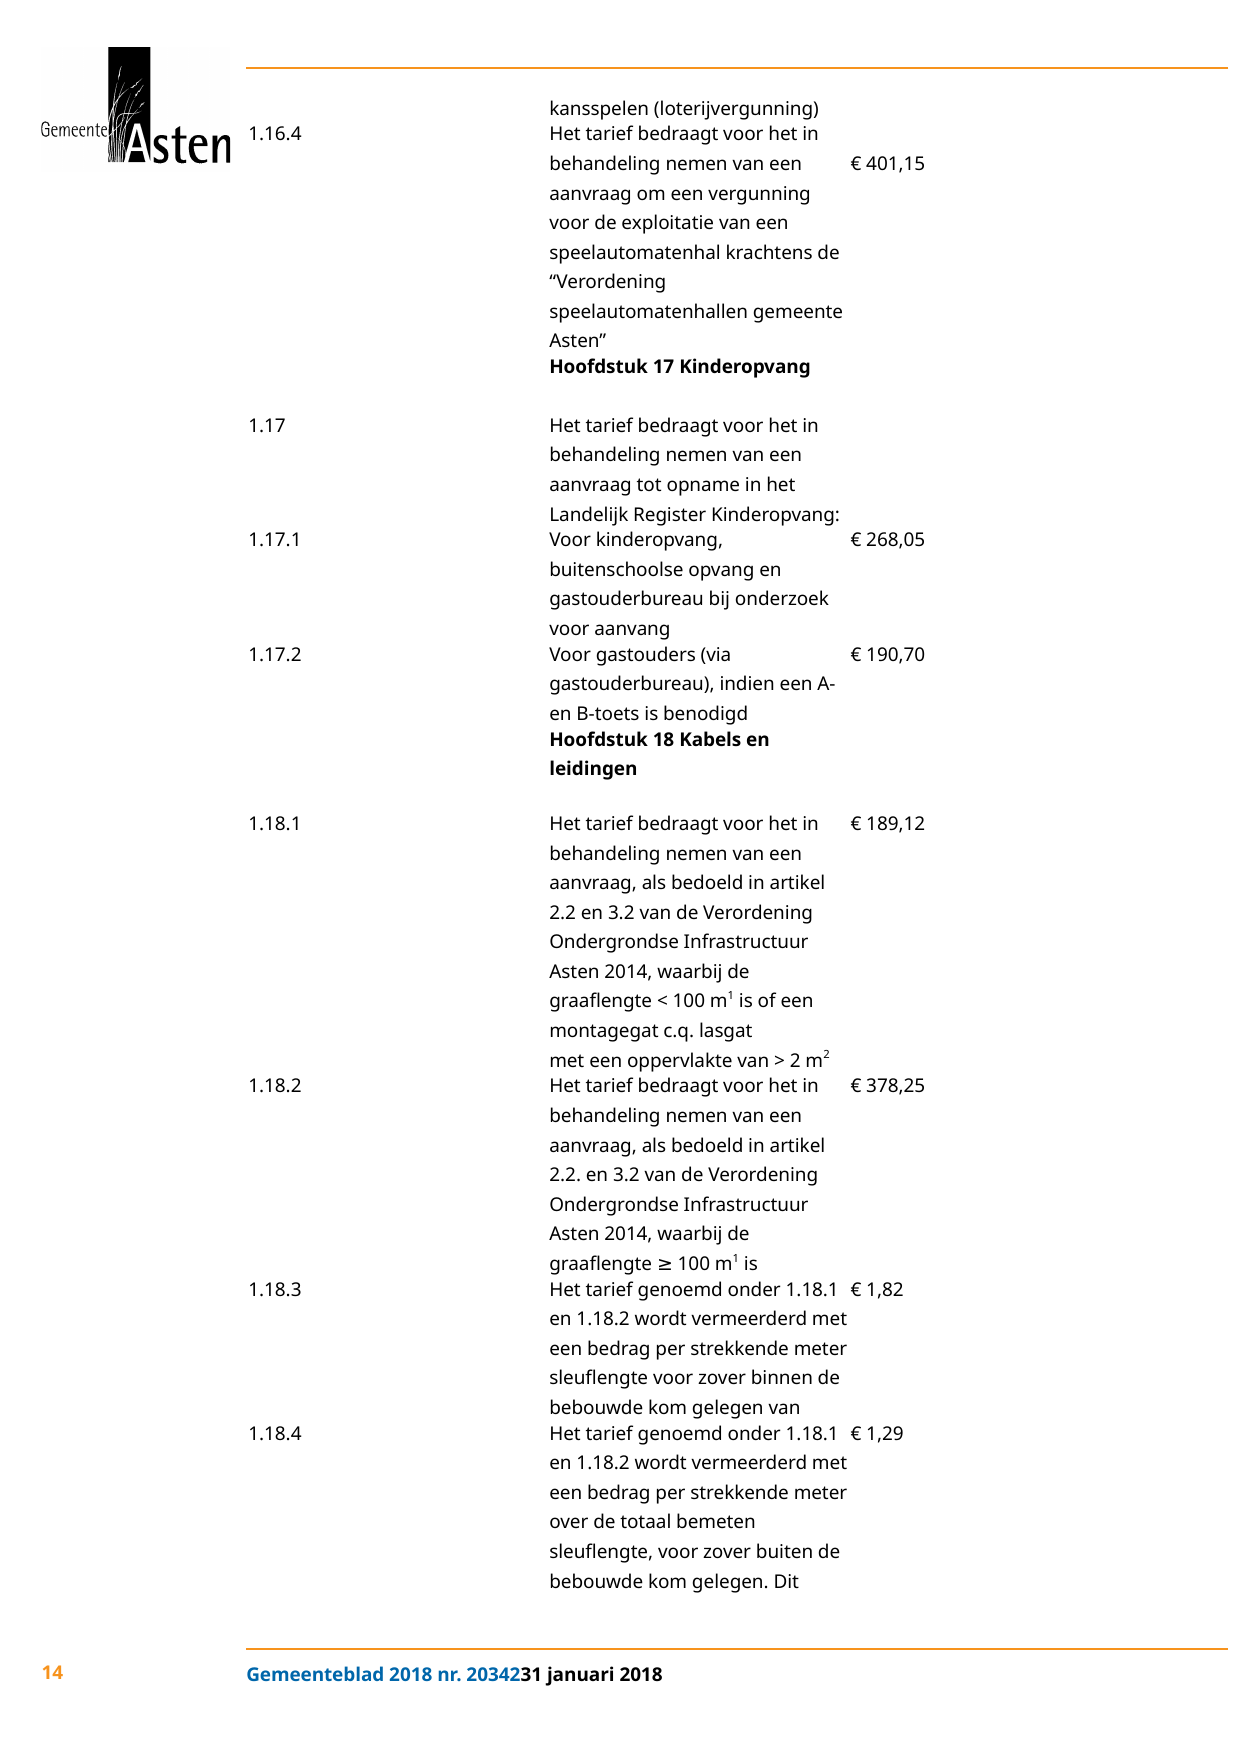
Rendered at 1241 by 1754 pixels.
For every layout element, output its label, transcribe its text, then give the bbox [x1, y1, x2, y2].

table_cell [248, 95, 549, 121]
table_cell € 378,25 [850, 1073, 1152, 1276]
table_cell 1.18.4 [248, 1420, 549, 1593]
table_header Het tarief bedraagt voor het in behandeling nemen van een aanvraag, als bedoeld in artikel 2.2 en 3.2 van de Verordening Ondergrondse Infrastructuur Asten 2014, waarbij de graaflengte < 100 m1 is of een montagegat c.q. lasgat met een oppervlakte van > 2 m2 [549, 810, 850, 1073]
table_cell € 401,15 [850, 121, 1152, 353]
table_cell [850, 781, 1152, 807]
table_cell 1.18.3 [248, 1276, 549, 1420]
table_cell 1.18.2 [248, 1073, 549, 1276]
table_cell 1.16.4 [248, 121, 549, 353]
table_cell Het tarief bedraagt voor het in behandeling nemen van een aanvraag, als bedoeld in artikel 2.2. en 3.2 van de Verordening Ondergrondse Infrastructuur Asten 2014, waarbij de graaflengte ≥ 100 m1 is [549, 1073, 850, 1276]
table_cell € 268,05 [850, 526, 1152, 641]
table_cell [549, 781, 850, 807]
table_cell Het tarief bedraagt voor het in behandeling nemen van een aanvraag om een vergunning voor de exploitatie van een speelautomatenhal krachtens de “Verordening speelautomatenhallen gemeente Asten” [549, 121, 850, 353]
table_cell [850, 95, 1152, 121]
table_header 1.17 [248, 412, 549, 526]
table_cell [850, 726, 1152, 781]
table_cell 1.17.2 [248, 641, 549, 726]
picture [41, 47, 231, 172]
table_cell 1.17.1 [248, 526, 549, 641]
table_cell Hoofdstuk 18 Kabels en leidingen [549, 726, 850, 781]
table_cell [248, 781, 549, 807]
table_cell Hoofdstuk 17 Kinderopvang [549, 353, 850, 379]
table_cell Voor gastouders (via gastouderbureau), indien een A- en B-toets is benodigd [549, 641, 850, 726]
table_cell € 1,82 [850, 1276, 1152, 1420]
table_cell € 1,29 [850, 1420, 1152, 1593]
table_cell Het tarief genoemd onder 1.18.1 en 1.18.2 wordt vermeerderd met een bedrag per strekkende meter over de totaal bemeten sleuflengte, voor zover buiten de bebouwde kom gelegen. Dit [549, 1420, 850, 1593]
table_header Het tarief bedraagt voor het in behandeling nemen van een aanvraag tot opname in het Landelijk Register Kinderopvang: [549, 412, 850, 526]
table_cell Het tarief genoemd onder 1.18.1 en 1.18.2 wordt vermeerderd met een bedrag per strekkende meter sleuflengte voor zover binnen de bebouwde kom gelegen van [549, 1276, 850, 1420]
table_cell kansspelen (loterijvergunning) [549, 95, 850, 121]
table_cell [248, 353, 549, 379]
table_header 1.18.1 [248, 810, 549, 1073]
table_header [850, 412, 1152, 526]
table_cell € 190,70 [850, 641, 1152, 726]
table_cell [248, 726, 549, 781]
table_cell Voor kinderopvang, buitenschoolse opvang en gastouderbureau bij onderzoek voor aanvang [549, 526, 850, 641]
table_cell [850, 353, 1152, 379]
table_header € 189,12 [850, 810, 1152, 1073]
